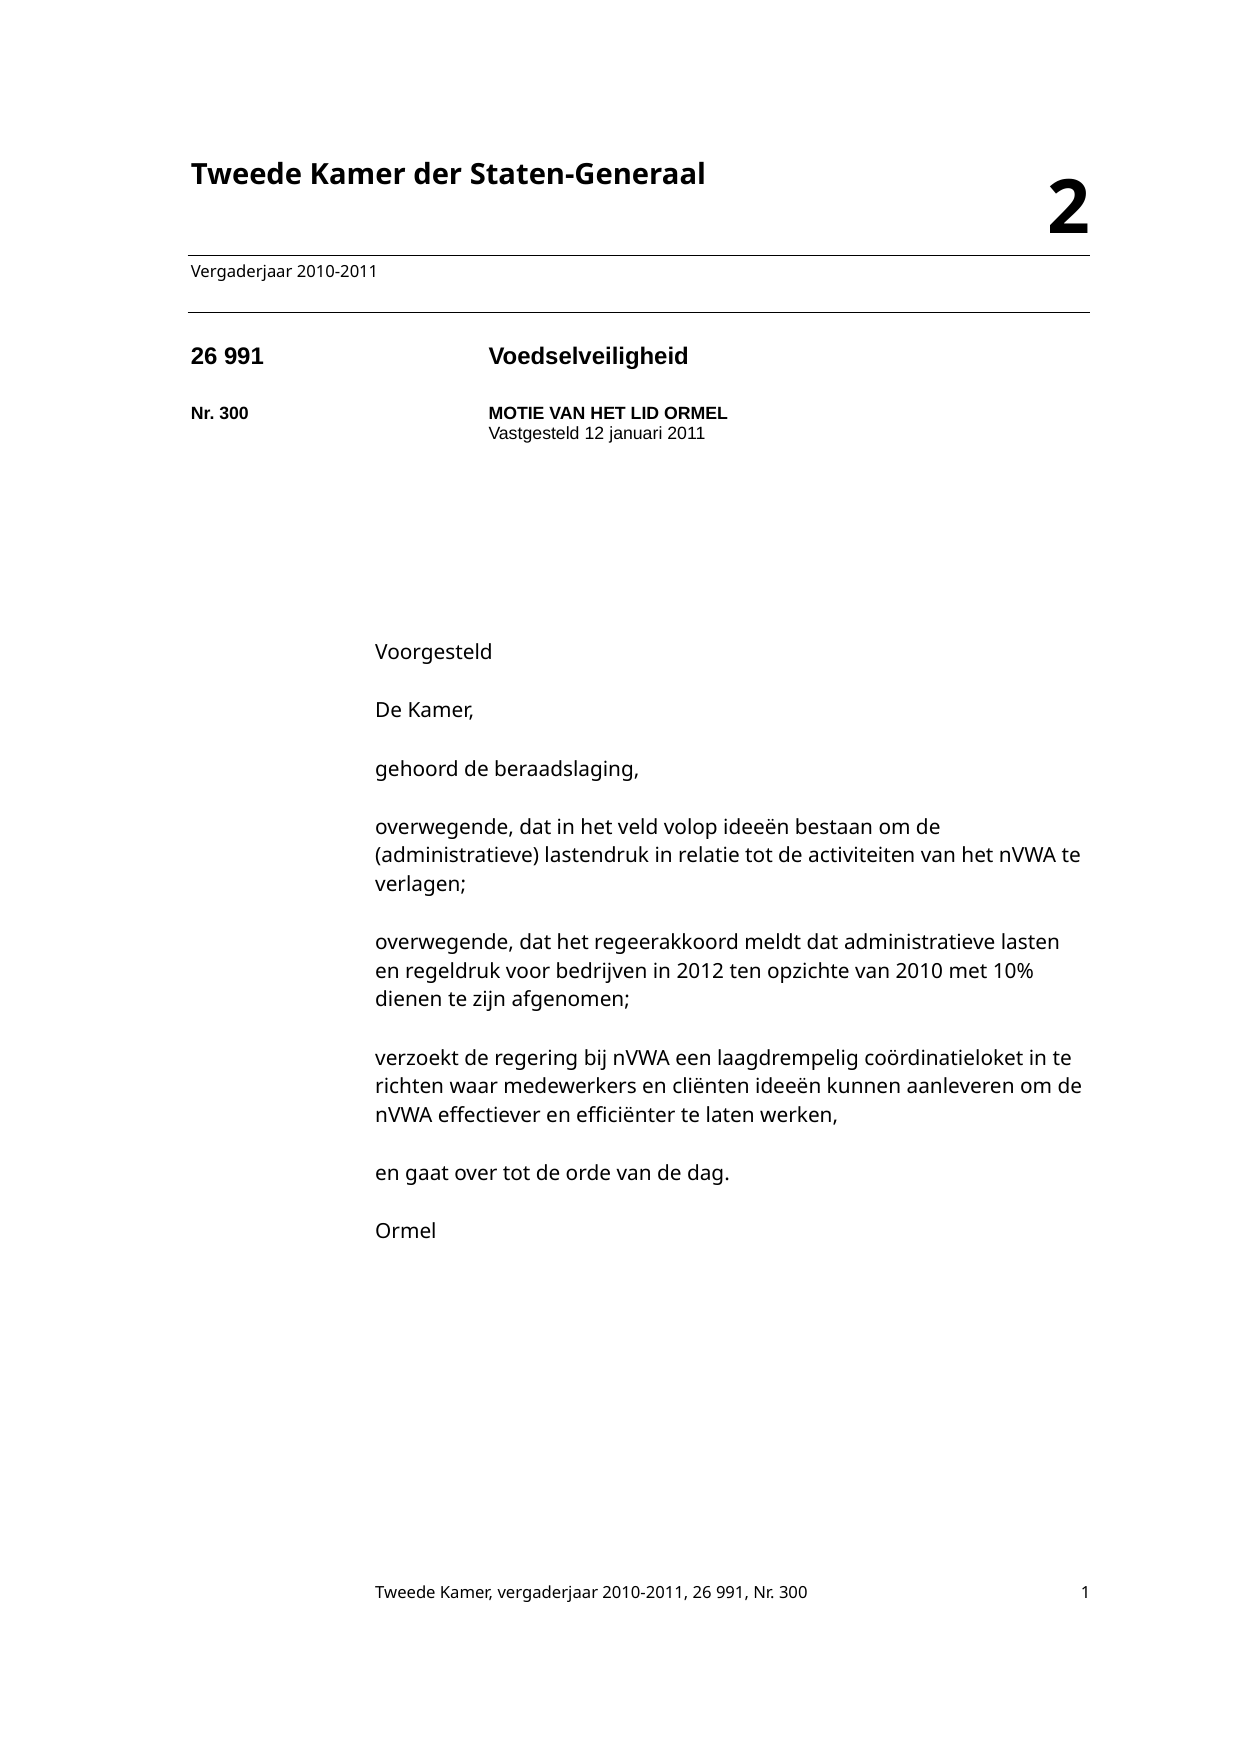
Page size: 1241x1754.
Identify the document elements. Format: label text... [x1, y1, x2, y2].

table_cell [485, 256, 1090, 312]
table_cell Vergaderjaar 2010-2011 [188, 256, 485, 312]
text overwegende, dat het regeerakkoord meldt dat administratieve lasten en regeldruk voor bedrijven in 2012 ten opzichte van 2010 met 10% dienen te zijn afgenomen; [375, 927, 1090, 1013]
text De Kamer, [375, 695, 1090, 724]
table_cell Nr. 300 [188, 399, 485, 518]
table_header 2 [910, 150, 1090, 255]
text Ormel [375, 1217, 1090, 1245]
table_cell Voedselveiligheid [485, 339, 1090, 399]
table_cell [485, 313, 1090, 339]
text overwegende, dat in het veld volop ideeën bestaan om de (administratieve) lastendruk in relatie tot de activiteiten van het nVWA te verlagen; [375, 812, 1090, 897]
text gehoord de beraadslaging, [375, 754, 1090, 782]
text verzoekt de regering bij nVWA een laagdrempelig coördinatieloket in te richten waar medewerkers en cliënten ideeën kunnen aanleveren om de nVWA effectiever en efficiënter te laten werken, [375, 1043, 1090, 1128]
table_cell 26 991 [188, 339, 485, 399]
text en gaat over tot de orde van de dag. [375, 1158, 1090, 1187]
table_cell MOTIE VAN HET LID ORMEL Vastgesteld 12 januari 2011 [485, 399, 1090, 518]
table_header Tweede Kamer der Staten-Generaal [188, 150, 909, 255]
text Voorgesteld [375, 637, 1090, 665]
table_cell [188, 313, 485, 339]
